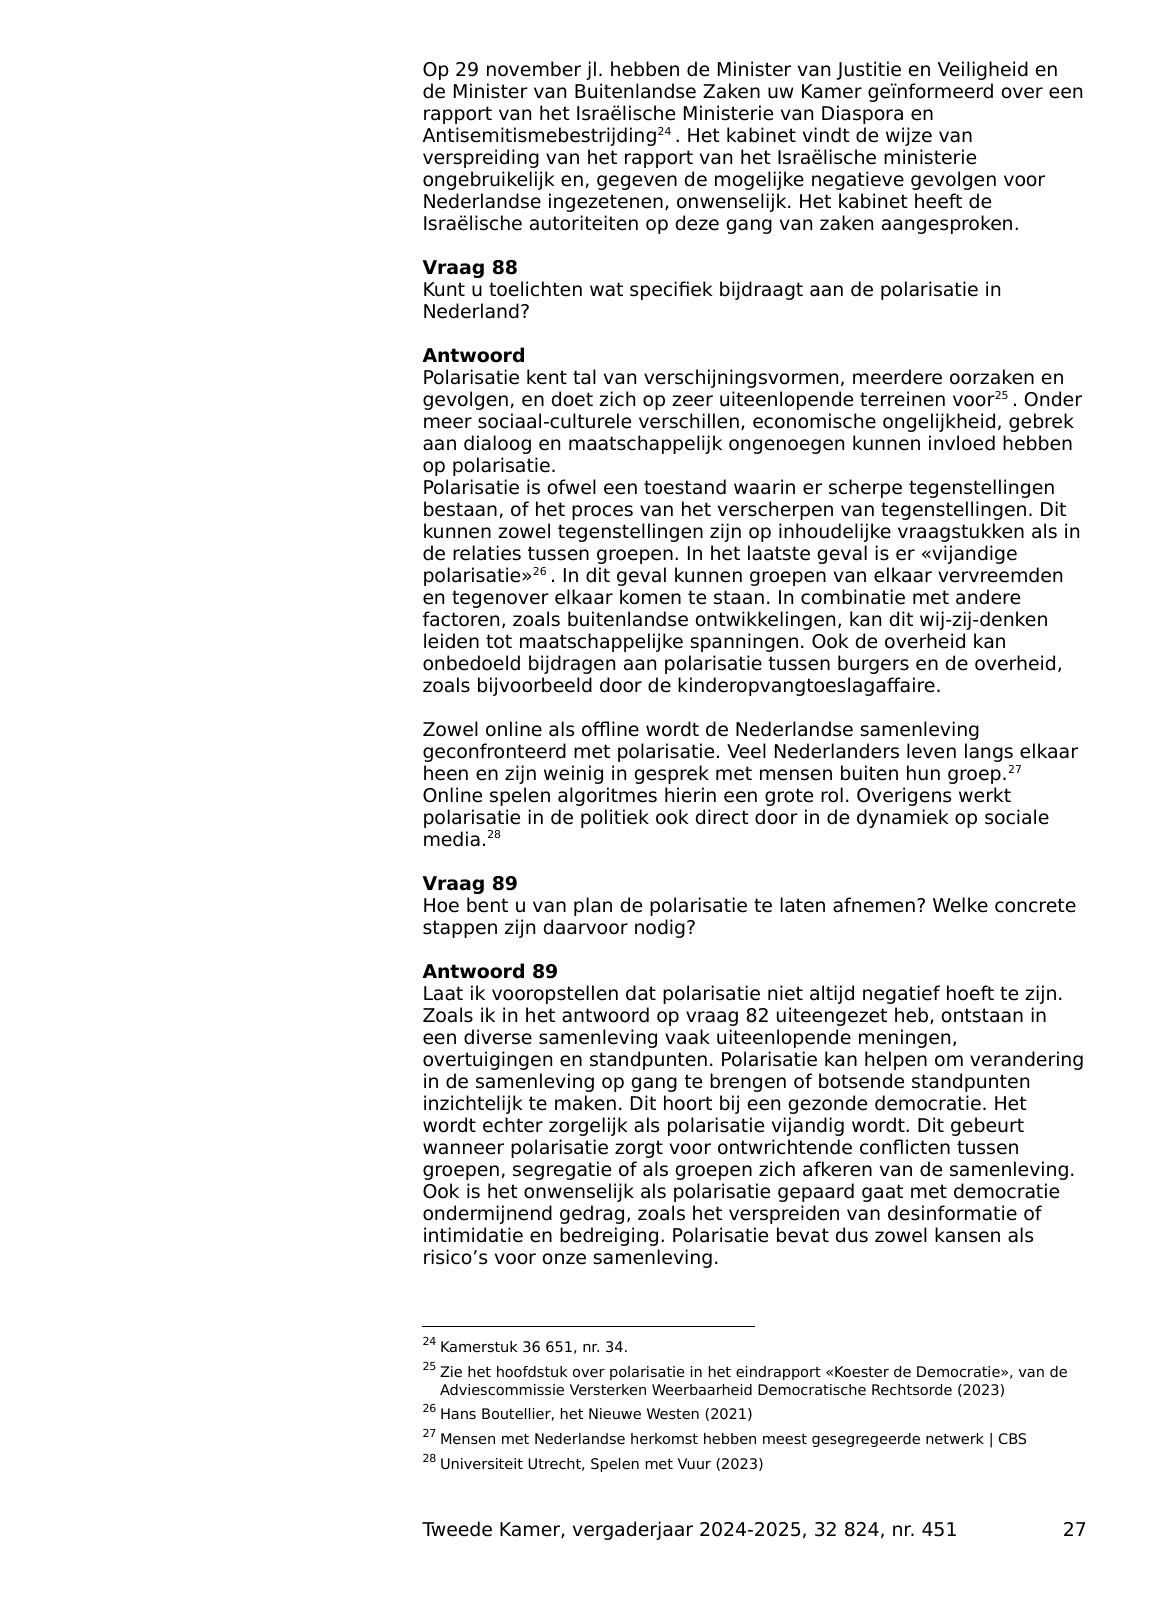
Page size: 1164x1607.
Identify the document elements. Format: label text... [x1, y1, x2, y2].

text Polarisatie is ofwel een toestand waarin er scherpe tegenstellingen bestaan, of het proces van het verscherpen van tegenstellingen. Dit kunnen zowel tegenstellingen zijn op inhoudelijke vraagstukken als in de relaties tussen groepen. In het laatste geval is er «vijandige polarisatie». In dit geval kunnen groepen van elkaar vervreemden en tegenover elkaar komen te staan. In combinatie met andere factoren, zoals buitenlandse ontwikkelingen, kan dit wij-zij-denken leiden tot maatschappelijke spanningen. Ook de overheid kan onbedoeld bijdragen aan polarisatie tussen burgers en de overheid, zoals bijvoorbeeld door de kinderopvangtoeslagaffaire. [422, 477, 1087, 697]
text Polarisatie kent tal van verschijningsvormen, meerdere oorzaken en gevolgen, en doet zich op zeer uiteenlopende terreinen voor. Onder meer sociaal-culturele verschillen, economische ongelijkheid, gebrek aan dialoog en maatschappelijk ongenoegen kunnen invloed hebben op polarisatie. [422, 367, 1087, 477]
text Hans Boutellier, het Nieuwe Westen (2021) [422, 1402, 1087, 1424]
text Vraag 88 [422, 257, 1087, 279]
text Kamerstuk 36 651, nr. 34. [422, 1335, 1087, 1357]
text Vraag 89 [422, 873, 1087, 895]
text Hoe bent u van plan de polarisatie te laten afnemen? Welke concrete stappen zijn daarvoor nodig? [422, 895, 1087, 939]
text Kunt u toelichten wat specifiek bijdraagt aan de polarisatie in Nederland? [422, 279, 1087, 323]
text Universiteit Utrecht, Spelen met Vuur (2023) [422, 1452, 1087, 1474]
text Zie het hoofdstuk over polarisatie in het eindrapport «Koester de Democratie», van de Adviescommissie Versterken Weerbaarheid Democratische Rechtsorde (2023) [422, 1360, 1087, 1399]
text Antwoord [422, 345, 1087, 367]
text Mensen met Nederlandse herkomst hebben meest gesegregeerde netwerk | CBS [422, 1427, 1087, 1449]
text Laat ik vooropstellen dat polarisatie niet altijd negatief hoeft te zijn. Zoals ik in het antwoord op vraag 82 uiteengezet heb, ontstaan in een diverse samenleving vaak uiteenlopende meningen, overtuigingen en standpunten. Polarisatie kan helpen om verandering in de samenleving op gang te brengen of botsende standpunten inzichtelijk te maken. Dit hoort bij een gezonde democratie. Het wordt echter zorgelijk als polarisatie vijandig wordt. Dit gebeurt wanneer polarisatie zorgt voor ontwrichtende conflicten tussen groepen, segregatie of als groepen zich afkeren van de samenleving. Ook is het onwenselijk als polarisatie gepaard gaat met democratie ondermijnend gedrag, zoals het verspreiden van desinformatie of intimidatie en bedreiging. Polarisatie bevat dus zowel kansen als risico’s voor onze samenleving. [422, 983, 1087, 1269]
text Zowel online als offline wordt de Nederlandse samenleving geconfronteerd met polarisatie. Veel Nederlanders leven langs elkaar heen en zijn weinig in gesprek met mensen buiten hun groep. Online spelen algoritmes hierin een grote rol. Overigens werkt polarisatie in de politiek ook direct door in de dynamiek op sociale media. [422, 719, 1087, 851]
text Antwoord 89 [422, 961, 1087, 983]
text Op 29 november jl. hebben de Minister van Justitie en Veiligheid en de Minister van Buitenlandse Zaken uw Kamer geïnformeerd over een rapport van het Israëlische Ministerie van Diaspora en Antisemitismebestrijding. Het kabinet vindt de wijze van verspreiding van het rapport van het Israëlische ministerie ongebruikelijk en, gegeven de mogelijke negatieve gevolgen voor Nederlandse ingezetenen, onwenselijk. Het kabinet heeft de Israëlische autoriteiten op deze gang van zaken aangesproken. [422, 59, 1087, 235]
